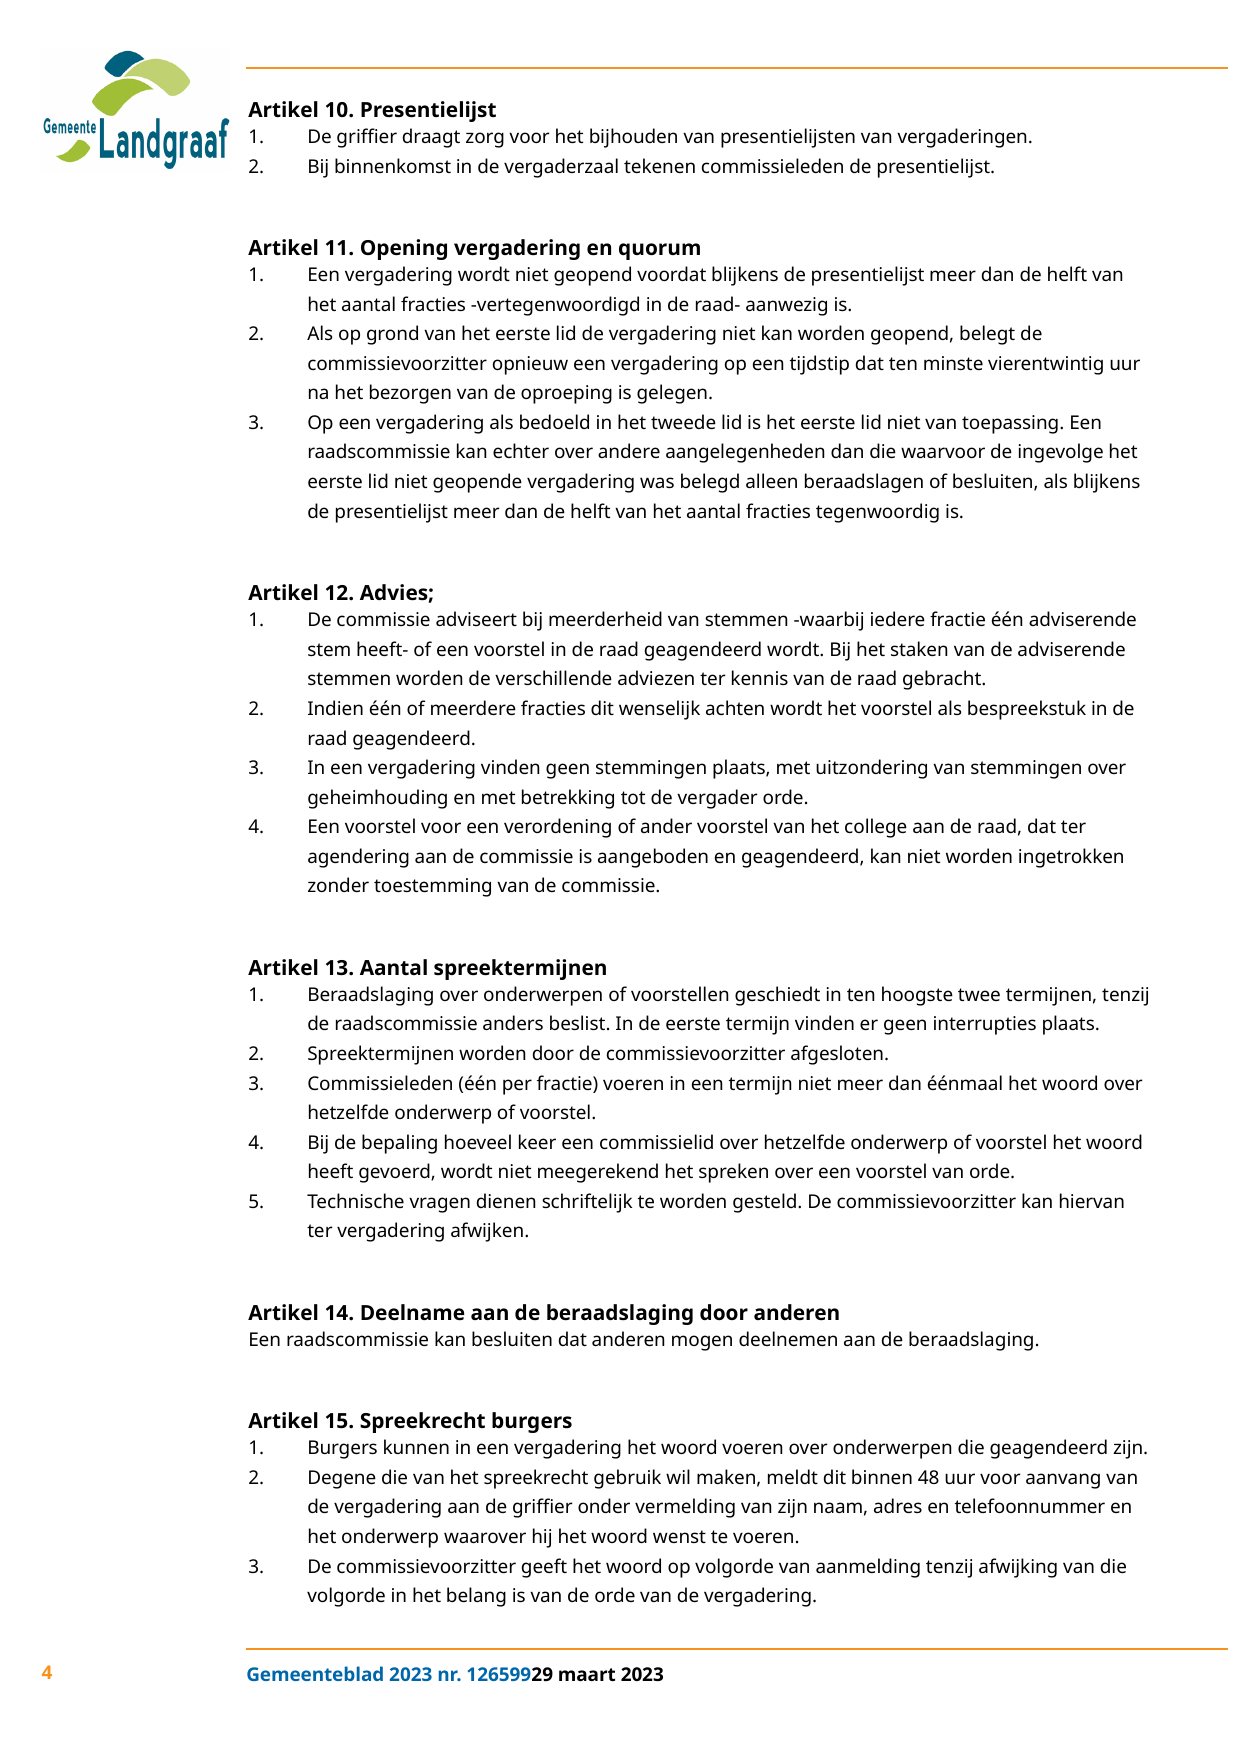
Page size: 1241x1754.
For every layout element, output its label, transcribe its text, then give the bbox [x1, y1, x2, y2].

list Beraadslaging over onderwerpen of voorstellen geschiedt in ten hoogste twee termijnen, tenzij de raadscommissie anders beslist. In de eerste termijn vinden er geen interrupties plaats. [248, 981, 1152, 1036]
list Een voorstel voor een verordening of ander voorstel van het college aan de raad, dat ter agendering aan de commissie is aangeboden en geagendeerd, kan niet worden ingetrokken zonder toestemming van de commissie. [248, 813, 1152, 898]
list Als op grond van het eerste lid de vergadering niet kan worden geopend, belegt de commissievoorzitter opnieuw een vergadering op een tijdstip dat ten minste vierentwintig uur na het bezorgen van de oproeping is gelegen. [248, 320, 1152, 405]
list Burgers kunnen in een vergadering het woord voeren over onderwerpen die geagendeerd zijn. [248, 1434, 1152, 1460]
list De commissievoorzitter geeft het woord op volgorde van aanmelding tenzij afwijking van die volgorde in het belang is van de orde van de vergadering. [248, 1553, 1152, 1608]
text Artikel 10. Presentielijst [248, 95, 1152, 123]
list Technische vragen dienen schriftelijk te worden gesteld. De commissievoorzitter kan hiervan ter vergadering afwijken. [248, 1188, 1152, 1243]
picture [41, 47, 231, 172]
list De griffier draagt zorg voor het bijhouden van presentielijsten van vergaderingen. [248, 123, 1152, 149]
text Artikel 14. Deelname aan de beraadslaging door anderen [248, 1298, 1152, 1326]
text Artikel 15. Spreekrecht burgers [248, 1406, 1152, 1434]
text Artikel 13. Aantal spreektermijnen [248, 953, 1152, 981]
list Commissieleden (één per fractie) voeren in een termijn niet meer dan éénmaal het woord over hetzelfde onderwerp of voorstel. [248, 1070, 1152, 1125]
list Degene die van het spreekrecht gebruik wil maken, meldt dit binnen 48 uur voor aanvang van de vergadering aan de griffier onder vermelding van zijn naam, adres en telefoonnummer en het onderwerp waarover hij het woord wenst te voeren. [248, 1464, 1152, 1549]
text Een raadscommissie kan besluiten dat anderen mogen deelnemen aan de beraadslaging. [248, 1326, 1152, 1352]
list De commissie adviseert bij meerderheid van stemmen -waarbij iedere fractie één adviserende stem heeft- of een voorstel in de raad geagendeerd wordt. Bij het staken van de adviserende stemmen worden de verschillende adviezen ter kennis van de raad gebracht. [248, 606, 1152, 691]
list Bij de bepaling hoeveel keer een commissielid over hetzelfde onderwerp of voorstel het woord heeft gevoerd, wordt niet meegerekend het spreken over een voorstel van orde. [248, 1129, 1152, 1184]
text Artikel 11. Opening vergadering en quorum [248, 233, 1152, 261]
text Artikel 12. Advies; [248, 578, 1152, 606]
list Spreektermijnen worden door de commissievoorzitter afgesloten. [248, 1040, 1152, 1066]
list Indien één of meerdere fracties dit wenselijk achten wordt het voorstel als bespreekstuk in de raad geagendeerd. [248, 695, 1152, 750]
list Een vergadering wordt niet geopend voordat blijkens de presentielijst meer dan de helft van het aantal fracties -vertegenwoordigd in de raad- aanwezig is. [248, 261, 1152, 317]
list Bij binnenkomst in de vergaderzaal tekenen commissieleden de presentielijst. [248, 153, 1152, 178]
list In een vergadering vinden geen stemmingen plaats, met uitzondering van stemmingen over geheimhouding en met betrekking tot de vergader orde. [248, 754, 1152, 809]
list Op een vergadering als bedoeld in het tweede lid is het eerste lid niet van toepassing. Een raadscommissie kan echter over andere aangelegenheden dan die waarvoor de ingevolge het eerste lid niet geopende vergadering was belegd alleen beraadslagen of besluiten, als blijkens de presentielijst meer dan de helft van het aantal fracties tegenwoordig is. [248, 409, 1152, 524]
